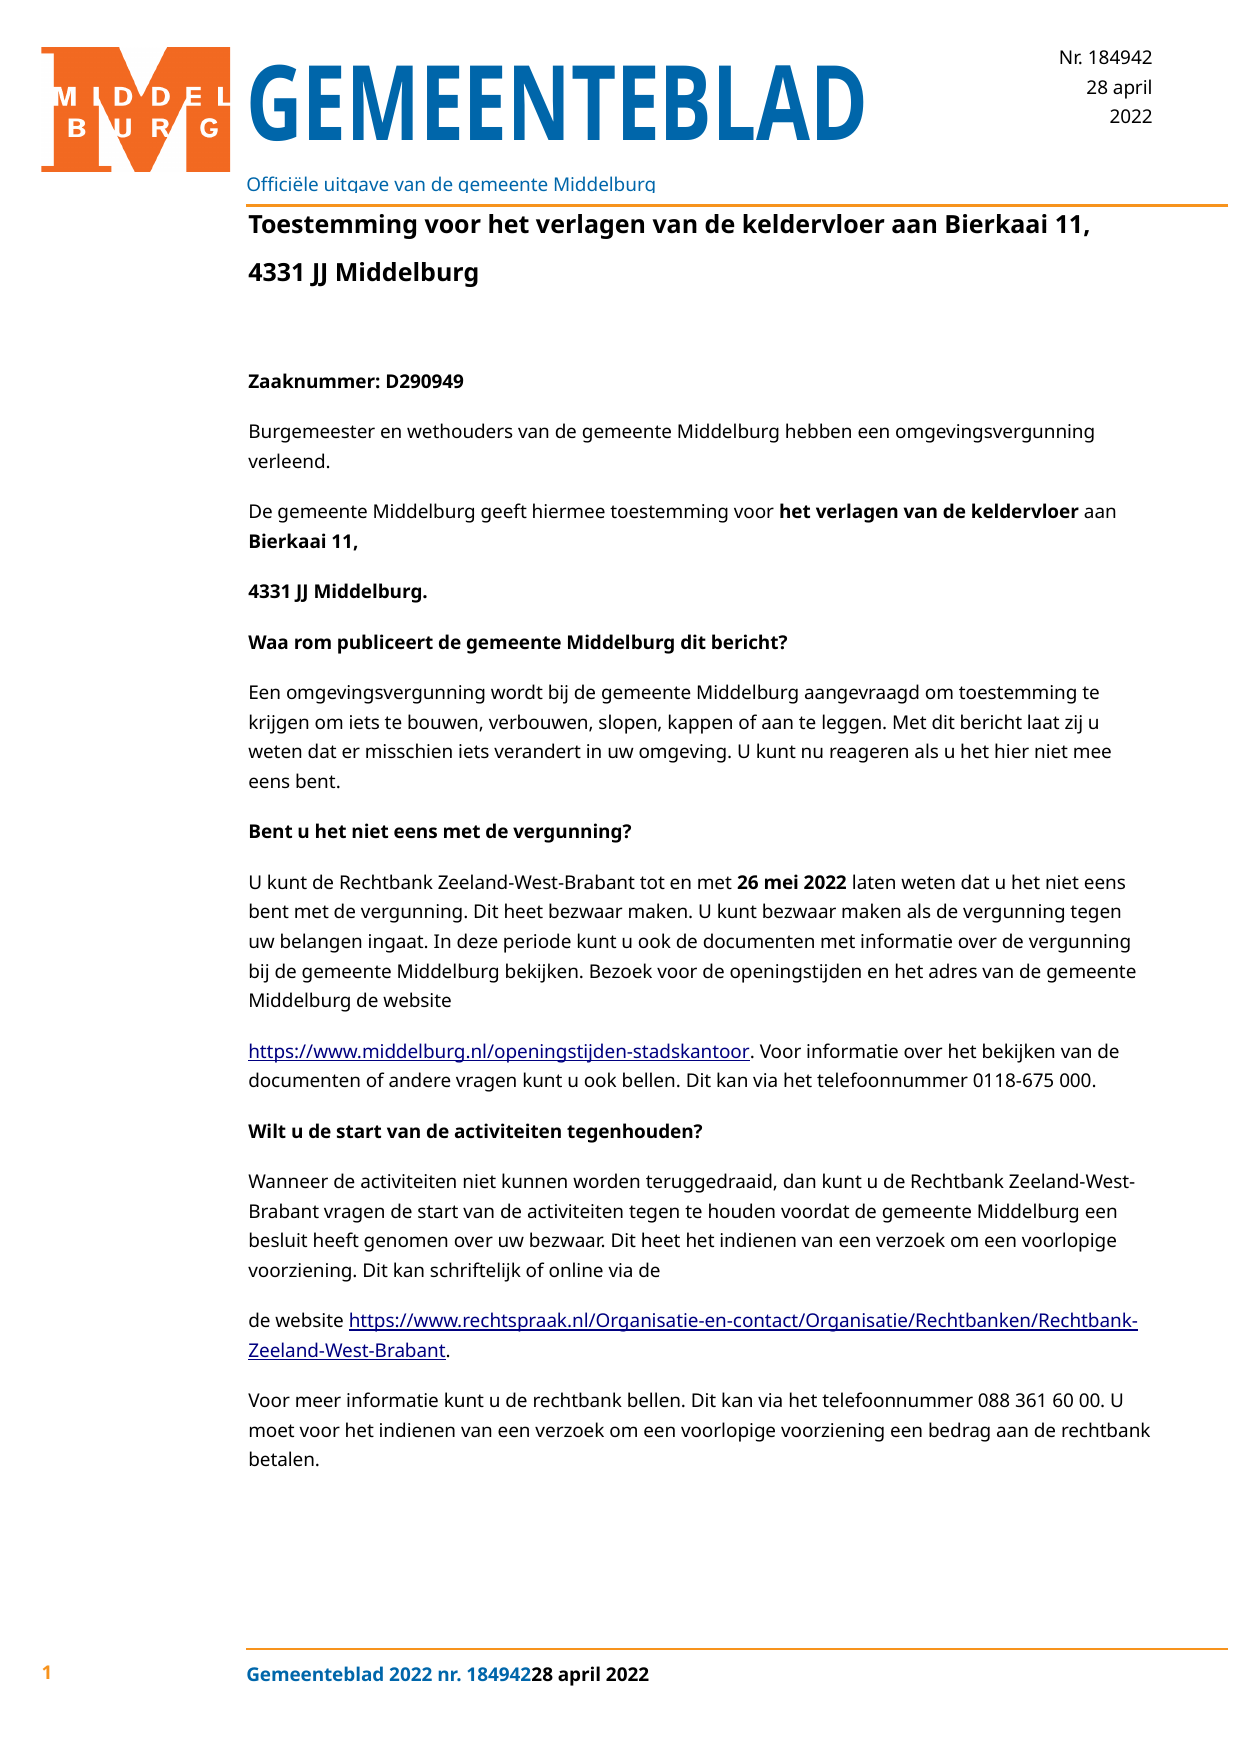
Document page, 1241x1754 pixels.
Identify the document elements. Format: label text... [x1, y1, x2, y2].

text Burgemeester en wethouders van de gemeente Middelburg hebben een omgevingsvergunning verleend. [248, 419, 1152, 474]
text Zaaknummer: D290949 [248, 368, 1152, 394]
text U kunt de Rechtbank Zeeland-West-Brabant tot en met 26 mei 2022 laten weten dat u het niet eens bent met de vergunning. Dit heet bezwaar maken. U kunt bezwaar maken als de vergunning tegen uw belangen ingaat. In deze periode kunt u ook de documenten met informatie over de vergunning bij de gemeente Middelburg bekijken. Bezoek voor de openingstijden en het adres van de gemeente Middelburg de website [248, 869, 1152, 1013]
text https://www.middelburg.nl/openingstijden-stadskantoor. Voor informatie over het bekijken van de documenten of andere vragen kunt u ook bellen. Dit kan via het telefoonnummer 0118-675 000. [248, 1038, 1152, 1093]
text 4331 JJ Middelburg. [248, 579, 1152, 604]
text Een omgevingsvergunning wordt bij de gemeente Middelburg aangevraagd om toestemming te krijgen om iets te bouwen, verbouwen, slopen, kappen of aan te leggen. Met dit bericht laat zij u weten dat er misschien iets verandert in uw omgeving. U kunt nu reageren als u het hier niet mee eens bent. [248, 679, 1152, 794]
text Wanneer de activiteiten niet kunnen worden teruggedraaid, dan kunt u de Rechtbank Zeeland-West-Brabant vragen de start van de activiteiten tegen te houden voordat de gemeente Middelburg een besluit heeft genomen over uw bezwaar. Dit heet het indienen van een verzoek om een voorlopige voorziening. Dit kan schriftelijk of online via de [248, 1168, 1152, 1283]
text de website https://www.rechtspraak.nl/Organisatie-en-contact/Organisatie/Rechtbanken/Rechtbank-Zeeland-West-Brabant. [248, 1307, 1152, 1363]
text Toestemming voor het verlagen van de keldervloer aan Bierkaai 11, 4331 JJ Middelburg [248, 207, 1152, 288]
text Voor meer informatie kunt u de rechtbank bellen. Dit kan via het telefoonnummer 088 361 60 00. U moet voor het indienen van een verzoek om een voorlopige voorziening een bedrag aan de rechtbank betalen. [248, 1387, 1152, 1472]
text De gemeente Middelburg geeft hiermee toestemming voor het verlagen van de keldervloer aan Bierkaai 11, [248, 499, 1152, 554]
text Bent u het niet eens met de vergunning? [248, 819, 1152, 844]
text Wilt u de start van de activiteiten tegenhouden? [248, 1118, 1152, 1144]
text Waa rom publiceert de gemeente Middelburg dit bericht? [248, 629, 1152, 655]
picture [41, 47, 231, 172]
